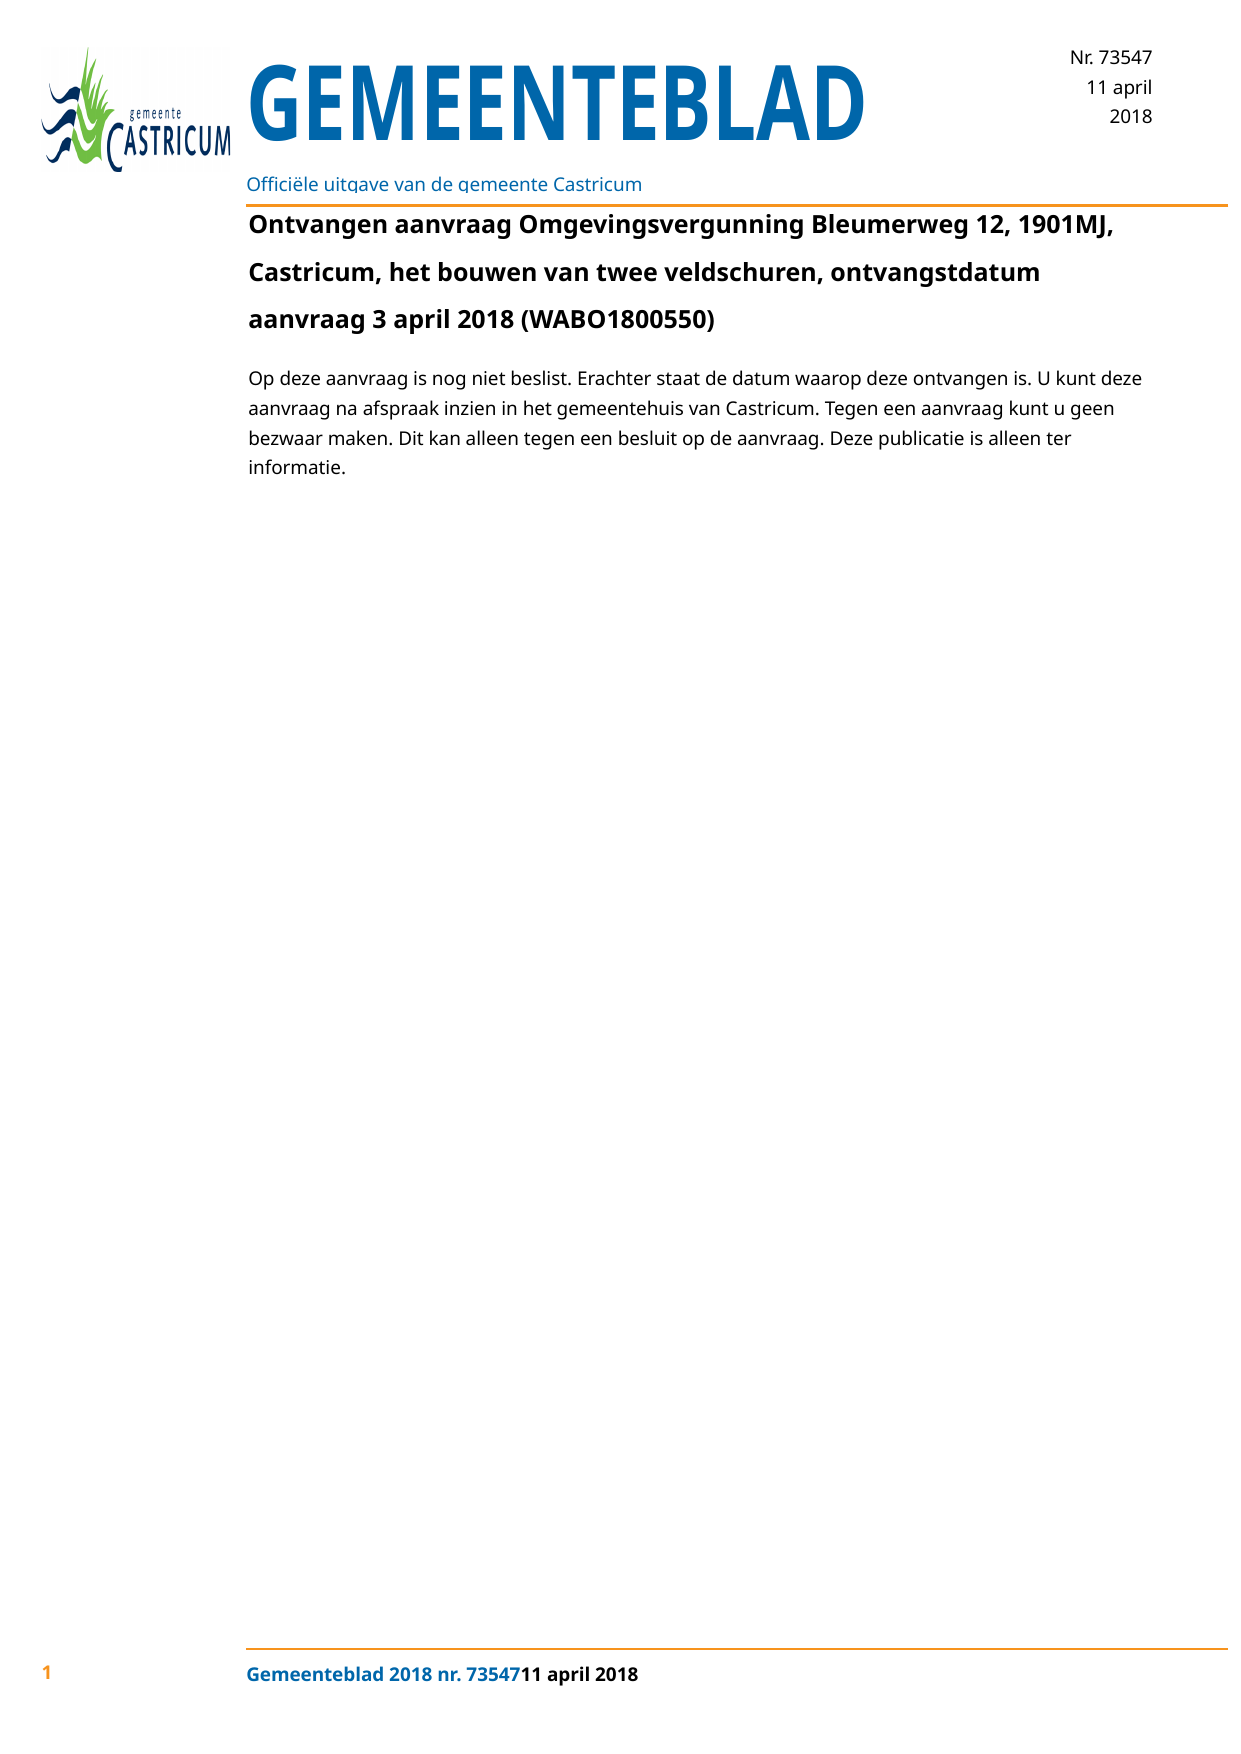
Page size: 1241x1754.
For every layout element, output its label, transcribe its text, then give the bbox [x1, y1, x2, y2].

text Op deze aanvraag is nog niet beslist. Erachter staat de datum waarop deze ontvangen is. U kunt deze aanvraag na afspraak inzien in het gemeentehuis van Castricum. Tegen een aanvraag kunt u geen bezwaar maken. Dit kan alleen tegen een besluit op de aanvraag. Deze publicatie is alleen ter informatie. [248, 366, 1152, 480]
text Ontvangen aanvraag Omgevingsvergunning Bleumerweg 12, 1901MJ, Castricum, het bouwen van twee veldschuren, ontvangstdatum aanvraag 3 april 2018 (WABO1800550) [248, 207, 1152, 336]
picture [41, 47, 231, 172]
